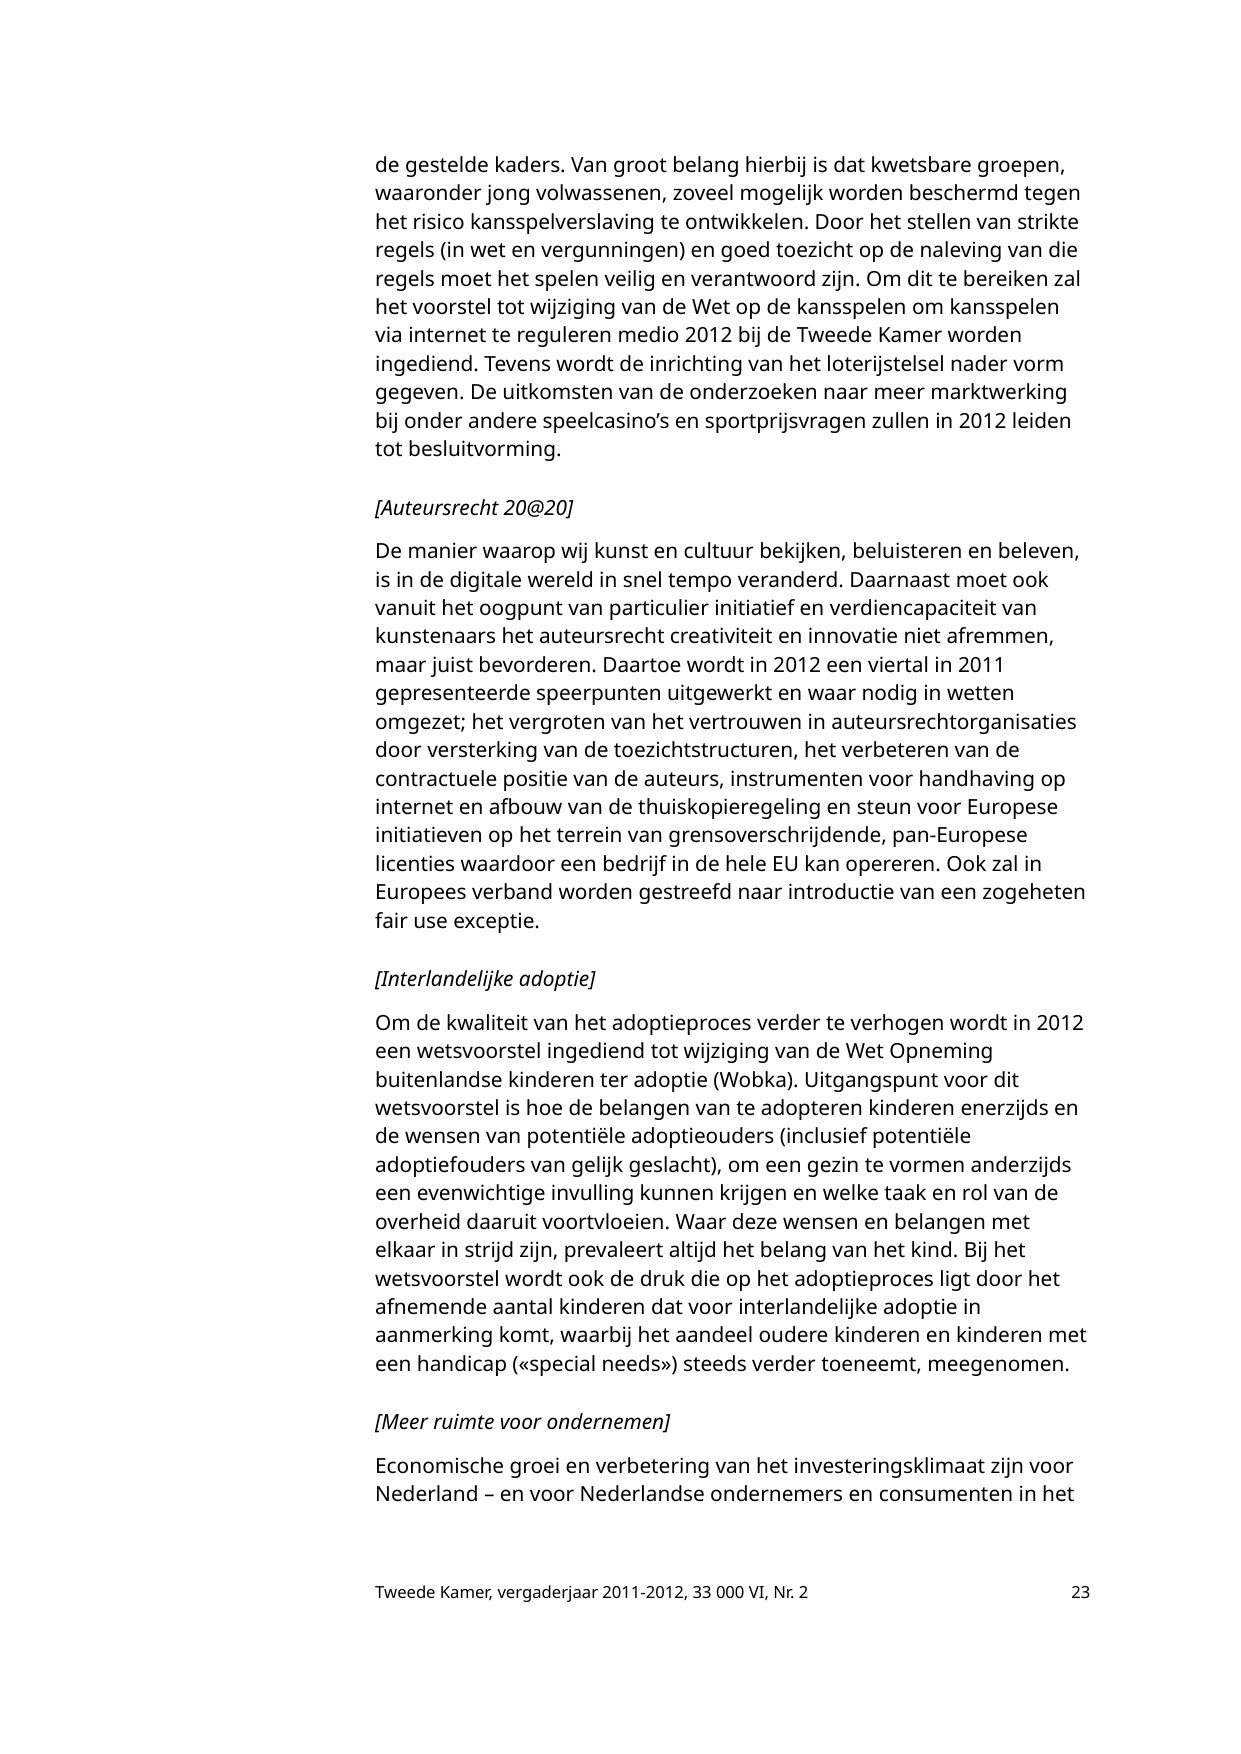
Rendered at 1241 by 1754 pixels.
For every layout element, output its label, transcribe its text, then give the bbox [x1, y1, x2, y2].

text Om de kwaliteit van het adoptieproces verder te verhogen wordt in 2012 een wetsvoorstel ingediend tot wijziging van de Wet Opneming buitenlandse kinderen ter adoptie (Wobka). Uitgangspunt voor dit wetsvoorstel is hoe de belangen van te adopteren kinderen enerzijds en de wensen van potentiële adoptieouders (inclusief potentiële adoptiefouders van gelijk geslacht), om een gezin te vormen anderzijds een evenwichtige invulling kunnen krijgen en welke taak en rol van de overheid daaruit voortvloeien. Waar deze wensen en belangen met elkaar in strijd zijn, prevaleert altijd het belang van het kind. Bij het wetsvoorstel wordt ook de druk die op het adoptieproces ligt door het afnemende aantal kinderen dat voor interlandelijke adoptie in aanmerking komt, waarbij het aandeel oudere kinderen en kinderen met een handicap («special needs») steeds verder toeneemt, meegenomen. [375, 1008, 1090, 1377]
text Economische groei en verbetering van het investeringsklimaat zijn voor Nederland – en voor Nederlandse ondernemers en consumenten in het [375, 1451, 1090, 1508]
text [Auteursrecht 20@20] [375, 493, 1090, 521]
text de gestelde kaders. Van groot belang hierbij is dat kwetsbare groepen, waaronder jong volwassenen, zoveel mogelijk worden beschermd tegen het risico kansspelverslaving te ontwikkelen. Door het stellen van strikte regels (in wet en vergunningen) en goed toezicht op de naleving van die regels moet het spelen veilig en verantwoord zijn. Om dit te bereiken zal het voorstel tot wijziging van de Wet op de kansspelen om kansspelen via internet te reguleren medio 2012 bij de Tweede Kamer worden ingediend. Tevens wordt de inrichting van het loterijstelsel nader vorm gegeven. De uitkomsten van de onderzoeken naar meer marktwerking bij onder andere speelcasino’s en sportprijsvragen zullen in 2012 leiden tot besluitvorming. [375, 150, 1090, 463]
text [Meer ruimte voor ondernemen] [375, 1407, 1090, 1436]
text [Interlandelijke adoptie] [375, 964, 1090, 993]
text De manier waarop wij kunst en cultuur bekijken, beluisteren en beleven, is in de digitale wereld in snel tempo veranderd. Daarnaast moet ook vanuit het oogpunt van particulier initiatief en verdiencapaciteit van kunstenaars het auteursrecht creativiteit en innovatie niet afremmen, maar juist bevorderen. Daartoe wordt in 2012 een viertal in 2011 gepresenteerde speerpunten uitgewerkt en waar nodig in wetten omgezet; het vergroten van het vertrouwen in auteursrechtorganisaties door versterking van de toezichtstructuren, het verbeteren van de contractuele positie van de auteurs, instrumenten voor handhaving op internet en afbouw van de thuiskopieregeling en steun voor Europese initiatieven op het terrein van grensoverschrijdende, pan-Europese licenties waardoor een bedrijf in de hele EU kan opereren. Ook zal in Europees verband worden gestreefd naar introductie van een zogeheten fair use exceptie. [375, 536, 1090, 934]
